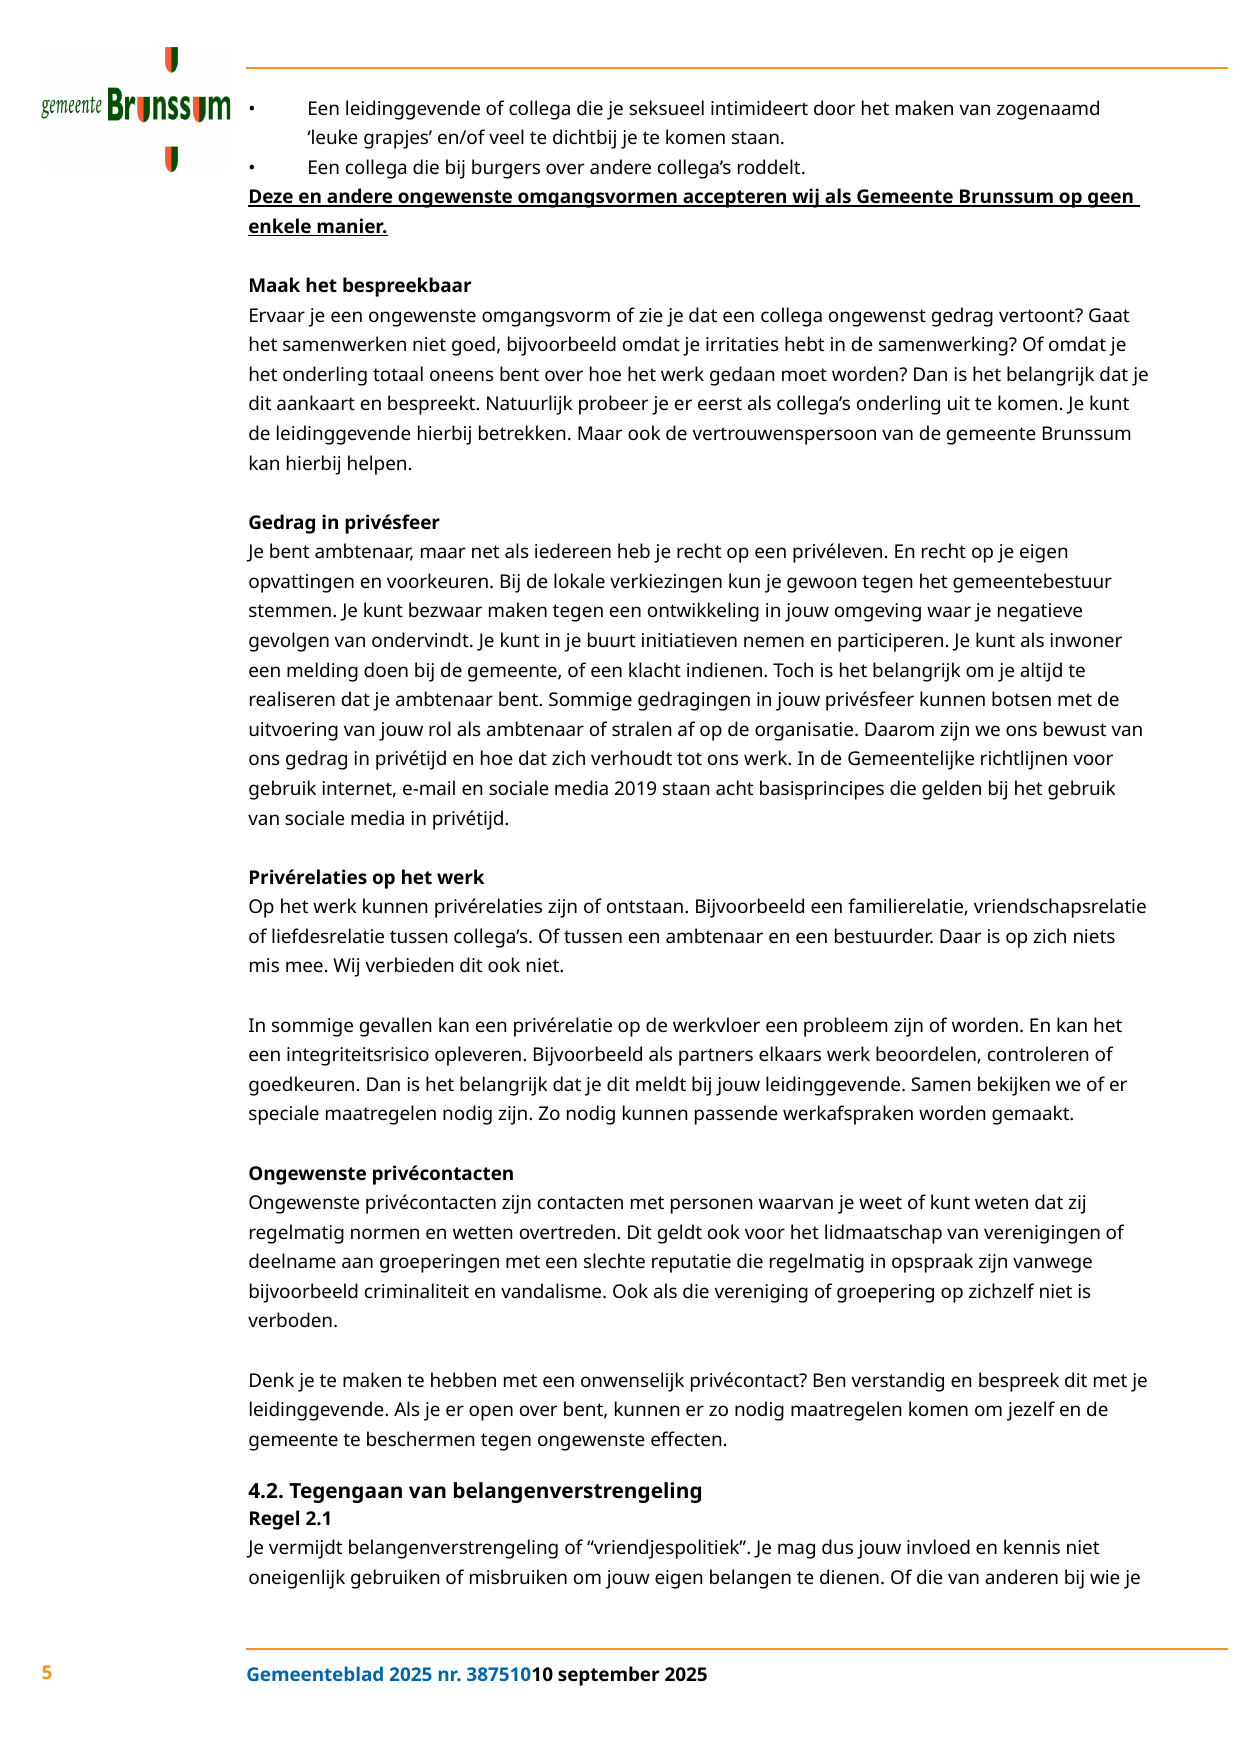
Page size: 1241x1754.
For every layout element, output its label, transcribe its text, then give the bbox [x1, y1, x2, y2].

text Regel 2.1 [248, 1505, 1152, 1531]
text 4.2. Tegengaan van belangenverstrengeling [248, 1476, 1152, 1505]
text Deze en andere ongewenste omgangsvormen accepteren wij als Gemeente Brunssum op geen enkele manier. [248, 183, 1152, 239]
text Ongewenste privécontacten zijn contacten met personen waarvan je weet of kunt weten dat zij regelmatig normen en wetten overtreden. Dit geldt ook voor het lidmaatschap van verenigingen of deelname aan groeperingen met een slechte reputatie die regelmatig in opspraak zijn vanwege bijvoorbeeld criminaliteit en vandalisme. Ook als die vereniging of groepering op zichzelf niet is verboden. [248, 1189, 1152, 1333]
list Een collega die bij burgers over andere collega’s roddelt. [248, 154, 1152, 180]
list Een leidinggevende of collega die je seksueel intimideert door het maken van zogenaamd ‘leuke grapjes’ en/of veel te dichtbij je te komen staan. [248, 95, 1152, 150]
text In sommige gevallen kan een privérelatie op de werkvloer een probleem zijn of worden. En kan het een integriteitsrisico opleveren. Bijvoorbeeld als partners elkaars werk beoordelen, controleren of goedkeuren. Dan is het belangrijk dat je dit meldt bij jouw leidinggevende. Samen bekijken we of er speciale maatregelen nodig zijn. Zo nodig kunnen passende werkafspraken worden gemaakt. [248, 1012, 1152, 1126]
text Je bent ambtenaar, maar net als iedereen heb je recht op een privéleven. En recht op je eigen opvattingen en voorkeuren. Bij de lokale verkiezingen kun je gewoon tegen het gemeentebestuur stemmen. Je kunt bezwaar maken tegen een ontwikkeling in jouw omgeving waar je negatieve gevolgen van ondervindt. Je kunt in je buurt initiatieven nemen en participeren. Je kunt als inwoner een melding doen bij de gemeente, of een klacht indienen. Toch is het belangrijk om je altijd te realiseren dat je ambtenaar bent. Sommige gedragingen in jouw privésfeer kunnen botsen met de uitvoering van jouw rol als ambtenaar of stralen af op de organisatie. Daarom zijn we ons bewust van ons gedrag in privétijd en hoe dat zich verhoudt tot ons werk. In de Gemeentelijke richtlijnen voor gebruik internet, e-mail en sociale media 2019 staan acht basisprincipes die gelden bij het gebruik van sociale media in privétijd. [248, 538, 1152, 831]
text Denk je te maken te hebben met een onwenselijk privécontact? Ben verstandig en bespreek dit met je leidinggevende. Als je er open over bent, kunnen er zo nodig maatregelen komen om jezelf en de gemeente te beschermen tegen ongewenste effecten. [248, 1367, 1152, 1452]
text Maak het bespreekbaar [248, 272, 1152, 298]
text Je vermijdt belangenverstrengeling of “vriendjespolitiek”. Je mag dus jouw invloed en kennis niet oneigenlijk gebruiken of misbruiken om jouw eigen belangen te dienen. Of die van anderen bij wie je [248, 1534, 1152, 1590]
text Gedrag in privésfeer [248, 509, 1152, 535]
text Ongewenste privécontacten [248, 1160, 1152, 1186]
text Op het werk kunnen privérelaties zijn of ontstaan. Bijvoorbeeld een familierelatie, vriendschapsrelatie of liefdesrelatie tussen collega’s. Of tussen een ambtenaar en een bestuurder. Daar is op zich niets mis mee. Wij verbieden dit ook niet. [248, 893, 1152, 978]
text Privérelaties op het werk [248, 864, 1152, 890]
picture [41, 47, 231, 172]
text Ervaar je een ongewenste omgangsvorm of zie je dat een collega ongewenst gedrag vertoont? Gaat het samenwerken niet goed, bijvoorbeeld omdat je irritaties hebt in de samenwerking? Of omdat je het onderling totaal oneens bent over hoe het werk gedaan moet worden? Dan is het belangrijk dat je dit aankaart en bespreekt. Natuurlijk probeer je er eerst als collega’s onderling uit te komen. Je kunt de leidinggevende hierbij betrekken. Maar ook de vertrouwenspersoon van de gemeente Brunssum kan hierbij helpen. [248, 302, 1152, 476]
